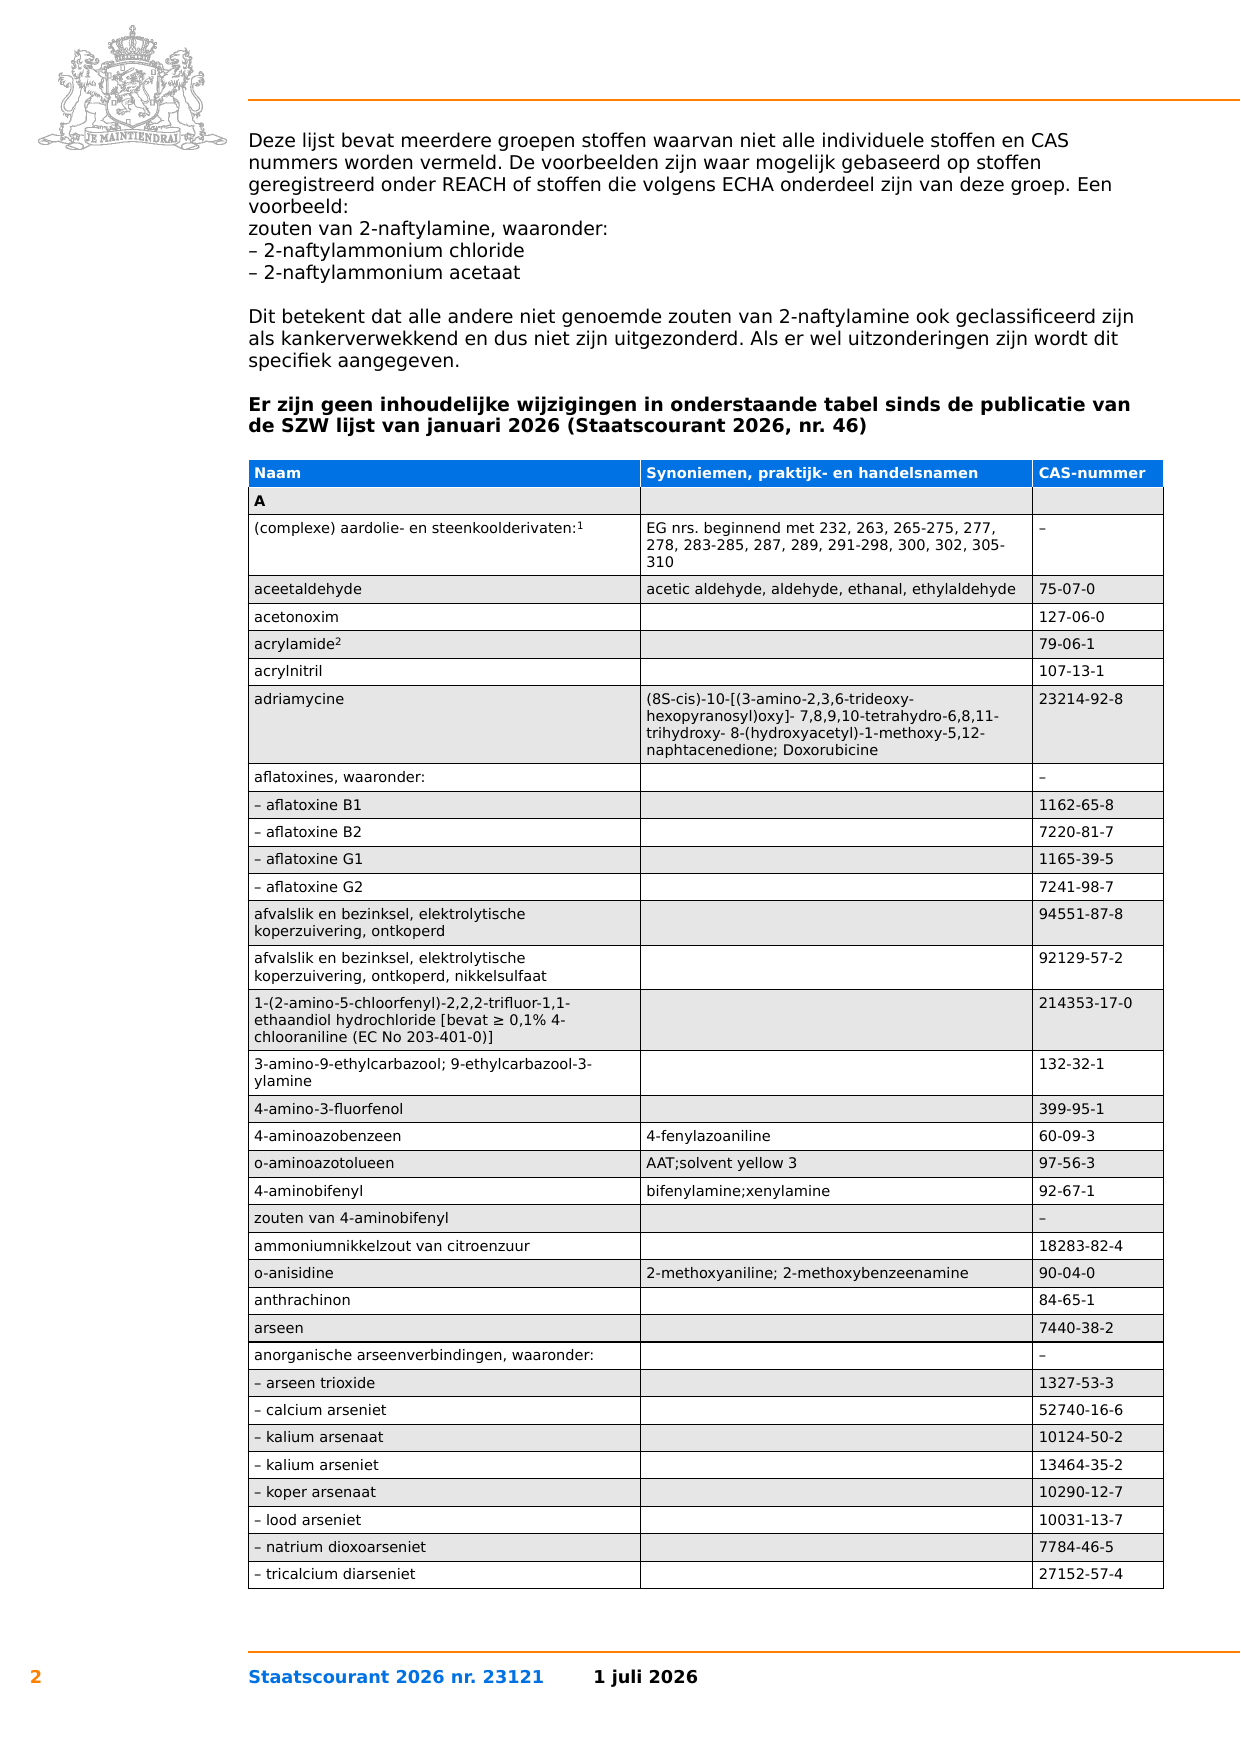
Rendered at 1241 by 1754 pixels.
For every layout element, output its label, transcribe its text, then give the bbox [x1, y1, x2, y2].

table_cell 7784-46-5 [1033, 1534, 1163, 1561]
table_cell acrylamide2 [249, 631, 640, 658]
table_cell 94551-87-8 [1033, 901, 1163, 945]
table_cell 132-32-1 [1033, 1051, 1163, 1095]
table_cell 79-06-1 [1033, 631, 1163, 658]
table_cell [641, 1562, 1032, 1588]
table_cell aceetaldehyde [249, 576, 640, 603]
table_cell 1-(2-amino-5-chloorfenyl)-2,2,2-trifluor-1,1- ethaandiol hydrochloride [bevat ≥ 0,1% 4-chlooraniline (EC No 203-401-0)] [249, 990, 640, 1050]
table_cell – calcium arseniet [249, 1397, 640, 1423]
table_cell ammoniumnikkelzout van citroenzuur [249, 1233, 640, 1259]
table_cell 84-65-1 [1033, 1288, 1163, 1314]
table_cell [641, 1288, 1032, 1314]
text Dit betekent dat alle andere niet genoemde zouten van 2-naftylamine ook geclassificeerd zijn als kankerverwekkend en dus niet zijn uitgezonderd. Als er wel uitzonderingen zijn wordt dit specifiek aangegeven. [248, 306, 1163, 372]
table_cell – kalium arsenaat [249, 1425, 640, 1451]
table_cell 60-09-3 [1033, 1123, 1163, 1149]
text Er zijn geen inhoudelijke wijzigingen in onderstaande tabel sinds de publicatie van de SZW lijst van januari 2026 (Staatscourant 2026, nr. 46) [248, 393, 1163, 437]
table_cell 107-13-1 [1033, 659, 1163, 685]
table_cell arseen [249, 1315, 640, 1341]
table_cell 4-amino-3-fluorfenol [249, 1096, 640, 1122]
table_cell – kalium arseniet [249, 1452, 640, 1478]
table_cell – [1033, 1205, 1163, 1232]
table_cell – [1033, 764, 1163, 791]
table_header Naam [249, 460, 640, 487]
table_cell [641, 1507, 1032, 1533]
table_cell – tricalcium diarseniet [249, 1562, 640, 1588]
table_cell zouten van 4-aminobifenyl [249, 1205, 640, 1232]
table_cell 4-fenylazoaniline [641, 1123, 1032, 1149]
table_cell acetonoxim [249, 604, 640, 630]
table_cell – aflatoxine G1 [249, 847, 640, 873]
table_cell [641, 1096, 1032, 1122]
table_cell 1165-39-5 [1033, 847, 1163, 873]
table_cell 7241-98-7 [1033, 874, 1163, 900]
table_cell 13464-35-2 [1033, 1452, 1163, 1478]
text – 2-naftylammonium chloride [248, 240, 1163, 262]
table_cell acrylnitril [249, 659, 640, 685]
table_cell – natrium dioxoarseniet [249, 1534, 640, 1561]
table_cell [641, 659, 1032, 685]
table_cell [641, 764, 1032, 791]
table_cell – arseen trioxide [249, 1370, 640, 1396]
table_header CAS-nummer [1033, 460, 1163, 487]
table_cell [641, 1205, 1032, 1232]
table_cell 10031-13-7 [1033, 1507, 1163, 1533]
table_cell [641, 792, 1032, 818]
table_cell [641, 488, 1032, 514]
table_cell [641, 1315, 1032, 1341]
table_cell 10124-50-2 [1033, 1425, 1163, 1451]
table_cell 3-amino-9-ethylcarbazool; 9-ethylcarbazool-3-ylamine [249, 1051, 640, 1095]
table_cell EG nrs. beginnend met 232, 263, 265-275, 277, 278, 283-285, 287, 289, 291-298, 300, 302, 305-310 [641, 515, 1032, 575]
table_cell 7220-81-7 [1033, 819, 1163, 846]
table_cell 27152-57-4 [1033, 1562, 1163, 1588]
table_cell – aflatoxine B2 [249, 819, 640, 846]
table_cell anorganische arseenverbindingen, waaronder: [249, 1343, 640, 1369]
table_cell 2-methoxyaniline; 2-methoxybenzeenamine [641, 1260, 1032, 1287]
table_cell – [1033, 1343, 1163, 1369]
table_cell 75-07-0 [1033, 576, 1163, 603]
table_cell [641, 847, 1032, 873]
table_cell [641, 1397, 1032, 1423]
text – 2-naftylammonium acetaat [248, 262, 1163, 284]
table_cell 1162-65-8 [1033, 792, 1163, 818]
table_cell [641, 990, 1032, 1050]
table_cell [641, 604, 1032, 630]
table_cell 97-56-3 [1033, 1151, 1163, 1177]
table_cell – koper arsenaat [249, 1479, 640, 1506]
table_cell A [249, 488, 640, 514]
table_cell 18283-82-4 [1033, 1233, 1163, 1259]
table_cell [641, 874, 1032, 900]
picture [38, 25, 227, 150]
table_cell [641, 631, 1032, 658]
table_cell afvalslik en bezinksel, elektrolytische koperzuivering, ontkoperd, nikkelsulfaat [249, 946, 640, 989]
table_cell – [1033, 515, 1163, 575]
table_cell – aflatoxine B1 [249, 792, 640, 818]
table_cell 4-aminobifenyl [249, 1178, 640, 1204]
table_cell – aflatoxine G2 [249, 874, 640, 900]
table_cell adriamycine [249, 686, 640, 763]
table_cell anthrachinon [249, 1288, 640, 1314]
table_cell 1327-53-3 [1033, 1370, 1163, 1396]
table_cell 90-04-0 [1033, 1260, 1163, 1287]
table_cell [641, 946, 1032, 989]
table_cell o-aminoazotolueen [249, 1151, 640, 1177]
table_cell acetic aldehyde, aldehyde, ethanal, ethylaldehyde [641, 576, 1032, 603]
table_cell afvalslik en bezinksel, elektrolytische koperzuivering, ontkoperd [249, 901, 640, 945]
table_cell [641, 1051, 1032, 1095]
table_cell bifenylamine;xenylamine [641, 1178, 1032, 1204]
table_cell 7440-38-2 [1033, 1315, 1163, 1341]
table_cell 52740-16-6 [1033, 1397, 1163, 1423]
text Deze lijst bevat meerdere groepen stoffen waarvan niet alle individuele stoffen en CAS nummers worden vermeld. De voorbeelden zijn waar mogelijk gebaseerd op stoffen geregistreerd onder REACH of stoffen die volgens ECHA onderdeel zijn van deze groep. Een voorbeeld: [248, 130, 1163, 218]
table_cell [641, 901, 1032, 945]
table_cell 92129-57-2 [1033, 946, 1163, 989]
table_cell 127-06-0 [1033, 604, 1163, 630]
table_cell 92-67-1 [1033, 1178, 1163, 1204]
table_cell [641, 1370, 1032, 1396]
table_cell 23214-92-8 [1033, 686, 1163, 763]
table_cell AAT;solvent yellow 3 [641, 1151, 1032, 1177]
table_cell [1033, 488, 1163, 514]
table_cell [641, 819, 1032, 846]
table_cell [641, 1452, 1032, 1478]
table_cell [641, 1343, 1032, 1369]
text zouten van 2-naftylamine, waaronder: [248, 218, 1163, 240]
table_cell 399-95-1 [1033, 1096, 1163, 1122]
table_cell 214353-17-0 [1033, 990, 1163, 1050]
table_cell 10290-12-7 [1033, 1479, 1163, 1506]
table_cell (8S-cis)-10-[(3-amino-2,3,6-trideoxy-hexopyranosyl)oxy]- 7,8,9,10-tetrahydro-6,8,11-trihydroxy- 8-(hydroxyacetyl)-1-methoxy-5,12-naphtacenedione; Doxorubicine [641, 686, 1032, 763]
table_cell [641, 1233, 1032, 1259]
table_header Synoniemen, praktijk- en handelsnamen [641, 460, 1032, 487]
table_cell aflatoxines, waaronder: [249, 764, 640, 791]
table_cell (complexe) aardolie- en steenkoolderivaten:1 [249, 515, 640, 575]
table_cell 4-aminoazobenzeen [249, 1123, 640, 1149]
table_cell – lood arseniet [249, 1507, 640, 1533]
table_cell [641, 1534, 1032, 1561]
table_cell o-anisidine [249, 1260, 640, 1287]
table_cell [641, 1425, 1032, 1451]
table_cell [641, 1479, 1032, 1506]
